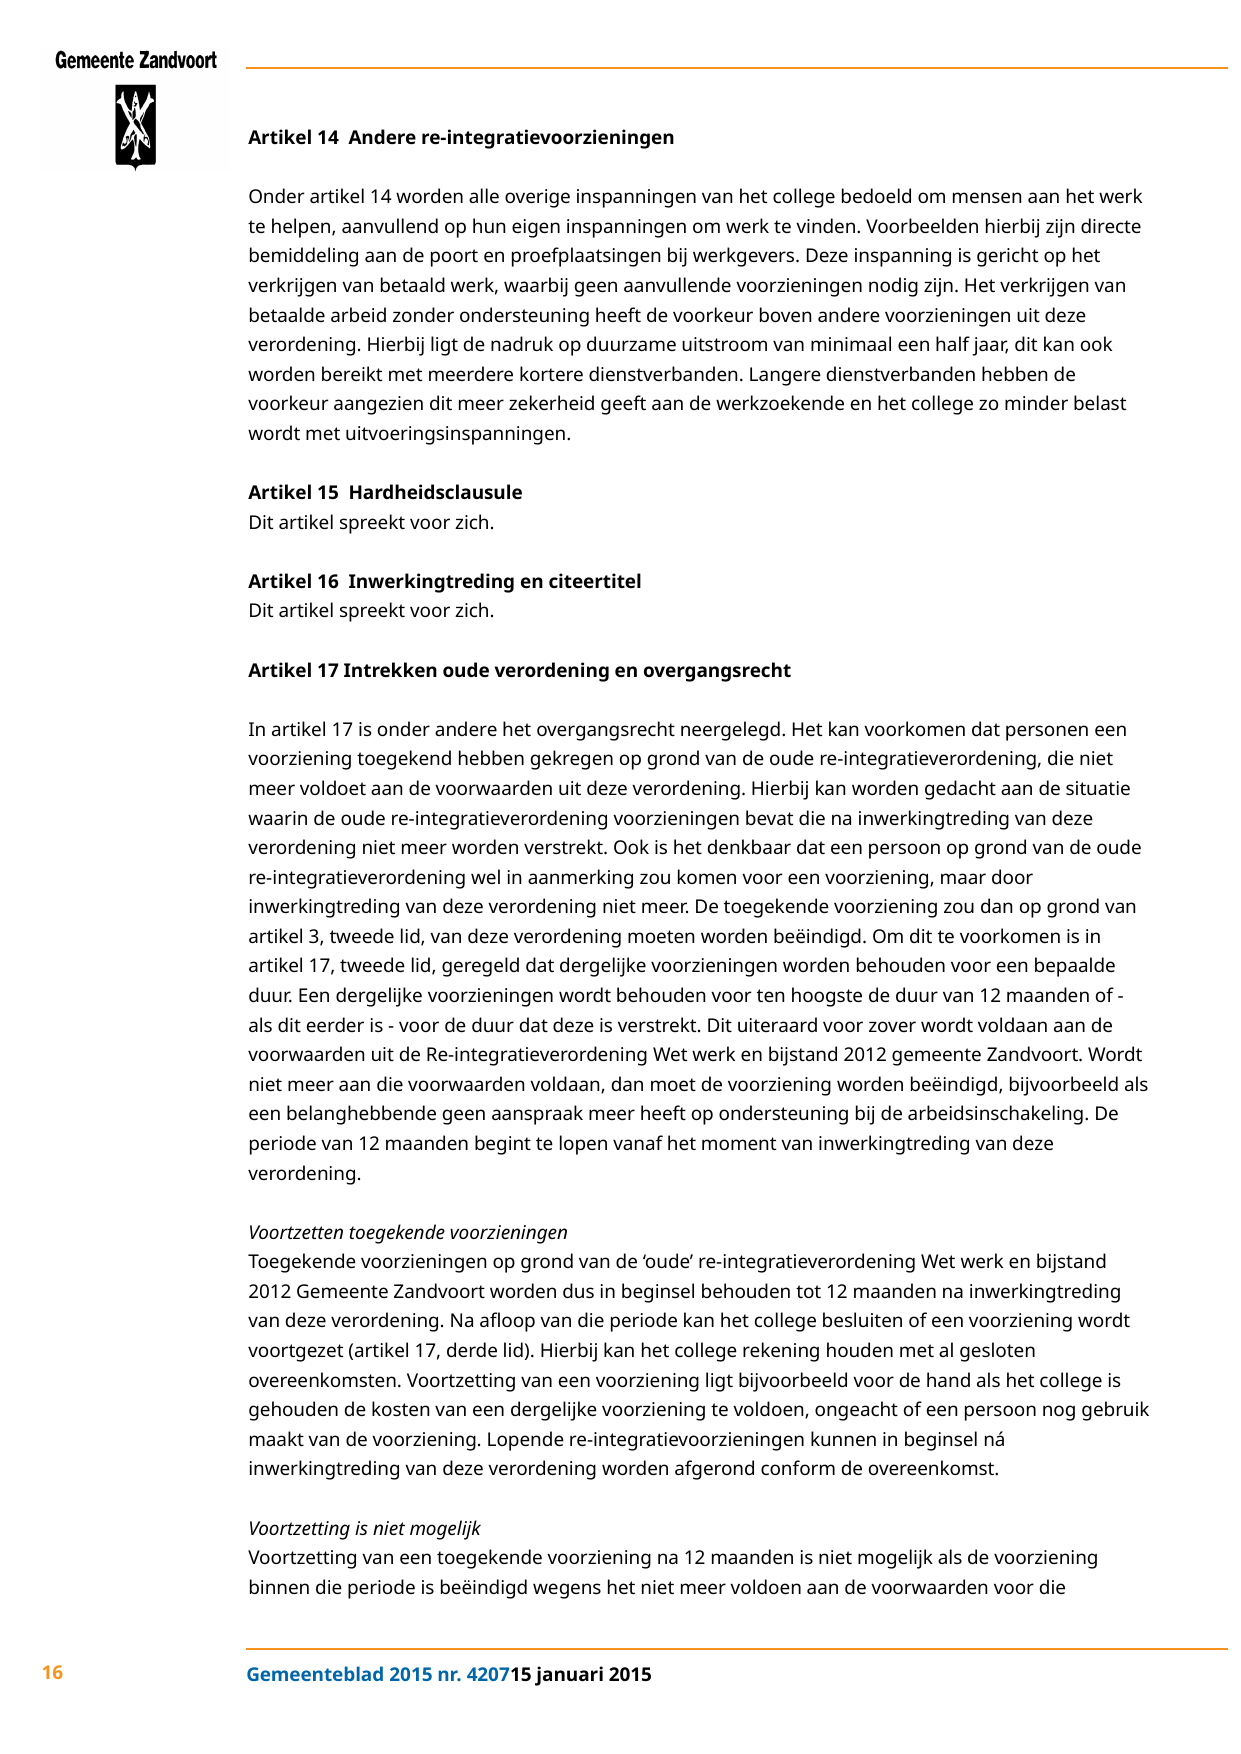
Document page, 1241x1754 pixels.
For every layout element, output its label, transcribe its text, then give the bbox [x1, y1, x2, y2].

text In artikel 17 is onder andere het overgangsrecht neergelegd. Het kan voorkomen dat personen een voorziening toegekend hebben gekregen op grond van de oude re-integratieverordening, die niet meer voldoet aan de voorwaarden uit deze verordening. Hierbij kan worden gedacht aan de situatie waarin de oude re-integratieverordening voorzieningen bevat die na inwerkingtreding van deze verordening niet meer worden verstrekt. Ook is het denkbaar dat een persoon op grond van de oude re-integratieverordening wel in aanmerking zou komen voor een voorziening, maar door inwerkingtreding van deze verordening niet meer. De toegekende voorziening zou dan op grond van artikel 3, tweede lid, van deze verordening moeten worden beëindigd. Om dit te voorkomen is in artikel 17, tweede lid, geregeld dat dergelijke voorzieningen worden behouden voor een bepaalde duur. Een dergelijke voorzieningen wordt behouden voor ten hoogste de duur van 12 maanden of - als dit eerder is - voor de duur dat deze is verstrekt. Dit uiteraard voor zover wordt voldaan aan de voorwaarden uit de Re-integratieverordening Wet werk en bijstand 2012 gemeente Zandvoort. Wordt niet meer aan die voorwaarden voldaan, dan moet de voorziening worden beëindigd, bijvoorbeeld als een belanghebbende geen aanspraak meer heeft op ondersteuning bij de arbeidsinschakeling. De periode van 12 maanden begint te lopen vanaf het moment van inwerkingtreding van deze verordening. [248, 716, 1152, 1186]
picture [41, 47, 231, 172]
text Dit artikel spreekt voor zich. [248, 509, 1152, 535]
text Artikel 14 Andere re-integratievoorzieningen [248, 124, 1152, 150]
text Artikel 16 Inwerkingtreding en citeertitel [248, 568, 1152, 594]
text Artikel 17 Intrekken oude verordening en overgangsrecht [248, 657, 1152, 683]
text Voortzetten toegekende voorzieningen [248, 1219, 1152, 1245]
text Artikel 15 Hardheidsclausule [248, 479, 1152, 505]
text Voortzetting van een toegekende voorziening na 12 maanden is niet mogelijk als de voorziening binnen die periode is beëindigd wegens het niet meer voldoen aan de voorwaarden voor die [248, 1544, 1152, 1600]
text Voortzetting is niet mogelijk [248, 1515, 1152, 1541]
text Dit artikel spreekt voor zich. [248, 598, 1152, 623]
text Onder artikel 14 worden alle overige inspanningen van het college bedoeld om mensen aan het werk te helpen, aanvullend op hun eigen inspanningen om werk te vinden. Voorbeelden hierbij zijn directe bemiddeling aan de poort en proefplaatsingen bij werkgevers. Deze inspanning is gericht op het verkrijgen van betaald werk, waarbij geen aanvullende voorzieningen nodig zijn. Het verkrijgen van betaalde arbeid zonder ondersteuning heeft de voorkeur boven andere voorzieningen uit deze verordening. Hierbij ligt de nadruk op duurzame uitstroom van minimaal een half jaar, dit kan ook worden bereikt met meerdere kortere dienstverbanden. Langere dienstverbanden hebben de voorkeur aangezien dit meer zekerheid geeft aan de werkzoekende en het college zo minder belast wordt met uitvoeringsinspanningen. [248, 183, 1152, 446]
text Toegekende voorzieningen op grond van de ‘oude’ re-integratieverordening Wet werk en bijstand 2012 Gemeente Zandvoort worden dus in beginsel behouden tot 12 maanden na inwerkingtreding van deze verordening. Na afloop van die periode kan het college besluiten of een voorziening wordt voortgezet (artikel 17, derde lid). Hierbij kan het college rekening houden met al gesloten overeenkomsten. Voortzetting van een voorziening ligt bijvoorbeeld voor de hand als het college is gehouden de kosten van een dergelijke voorziening te voldoen, ongeacht of een persoon nog gebruik maakt van de voorziening. Lopende re-integratievoorzieningen kunnen in beginsel ná inwerkingtreding van deze verordening worden afgerond conform de overeenkomst. [248, 1248, 1152, 1481]
